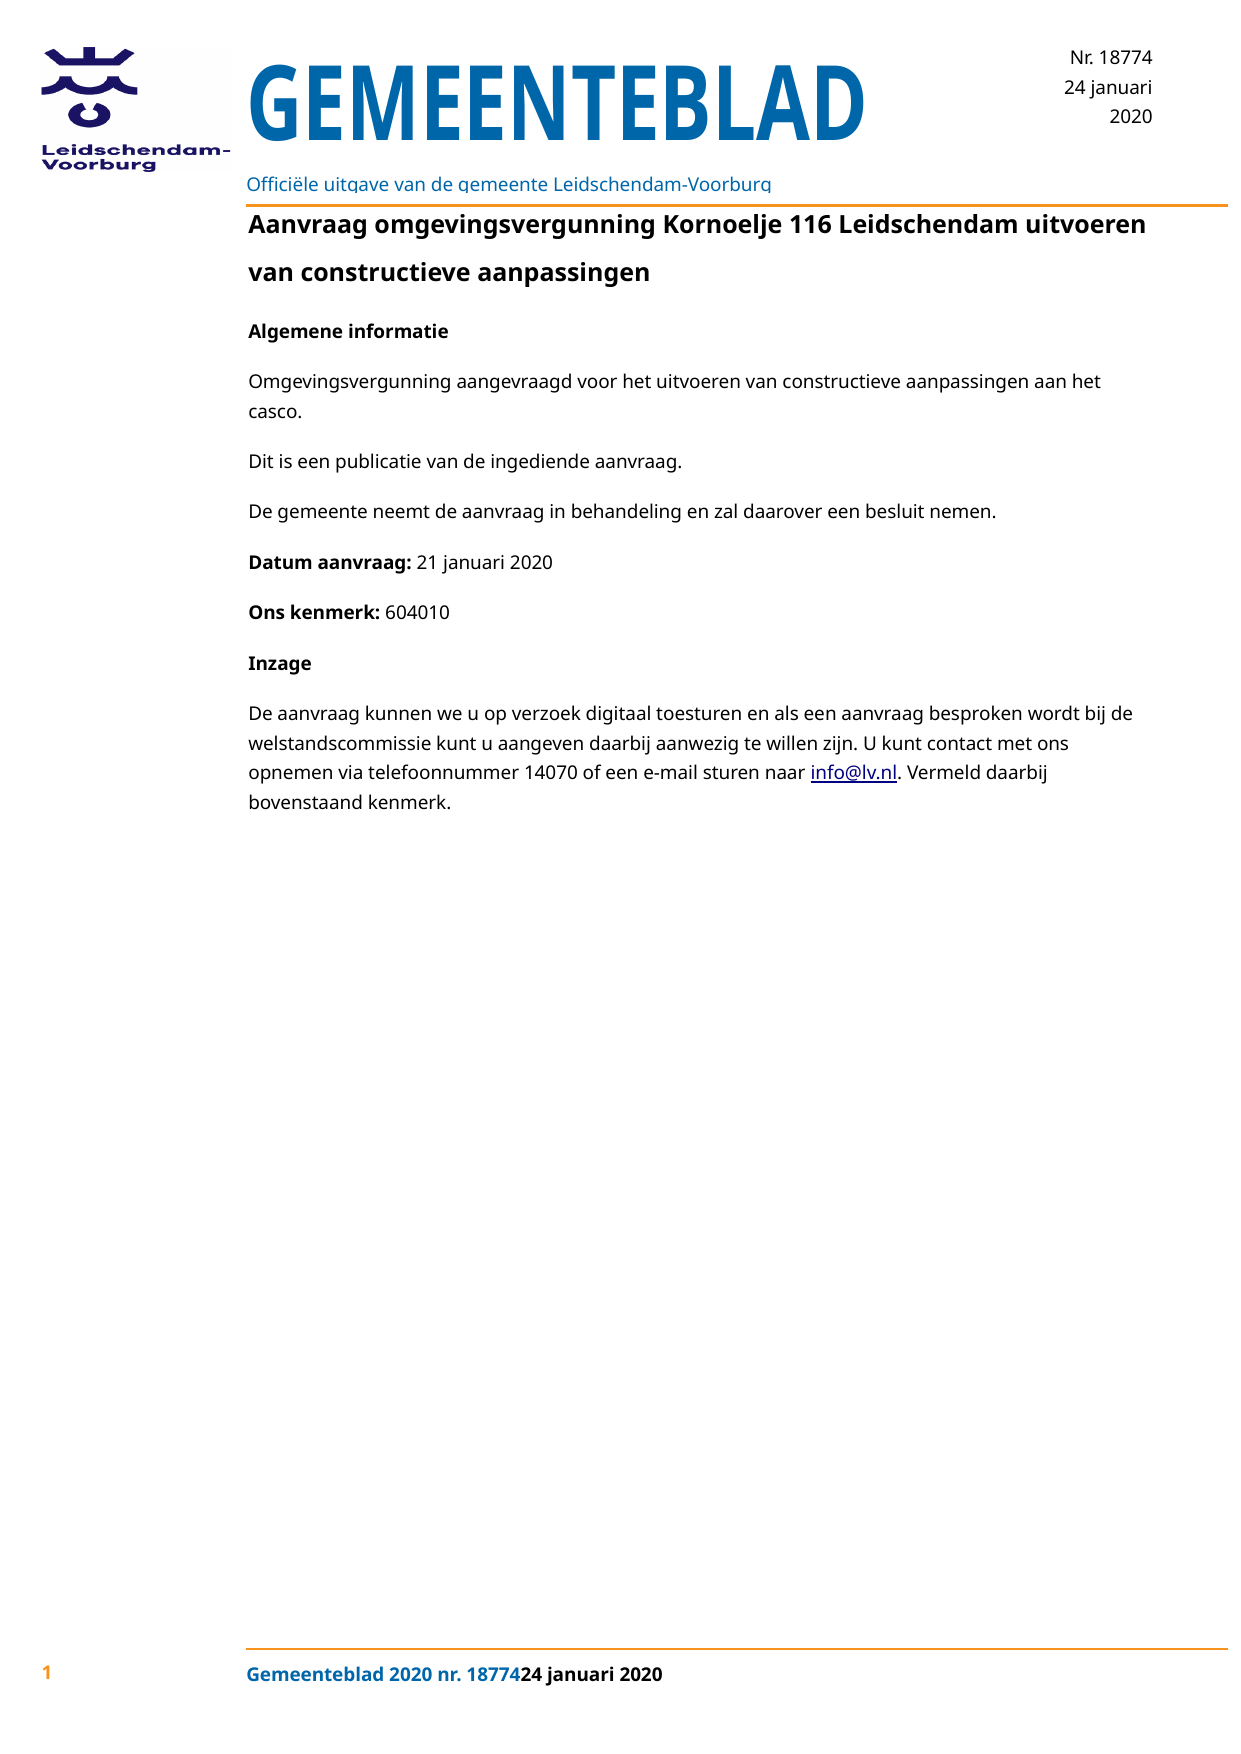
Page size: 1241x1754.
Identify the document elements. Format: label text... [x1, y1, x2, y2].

text Ons kenmerk: 604010 [248, 599, 1152, 625]
text De gemeente neemt de aanvraag in behandeling en zal daarover een besluit nemen. [248, 499, 1152, 524]
text Aanvraag omgevingsvergunning Kornoelje 116 Leidschendam uitvoeren van constructieve aanpassingen [248, 207, 1152, 288]
text Datum aanvraag: 21 januari 2020 [248, 549, 1152, 575]
picture [41, 47, 231, 172]
text De aanvraag kunnen we u op verzoek digitaal toesturen en als een aanvraag besproken wordt bij de welstandscommissie kunt u aangeven daarbij aanwezig te willen zijn. U kunt contact met ons opnemen via telefoonnummer 14070 of een e-mail sturen naar info@lv.nl. Vermeld daarbij bovenstaand kenmerk. [248, 700, 1152, 815]
text Omgevingsvergunning aangevraagd voor het uitvoeren van constructieve aanpassingen aan het casco. [248, 368, 1152, 424]
text Inzage [248, 650, 1152, 676]
text Dit is een publicatie van de ingediende aanvraag. [248, 448, 1152, 474]
text Algemene informatie [248, 318, 1152, 344]
